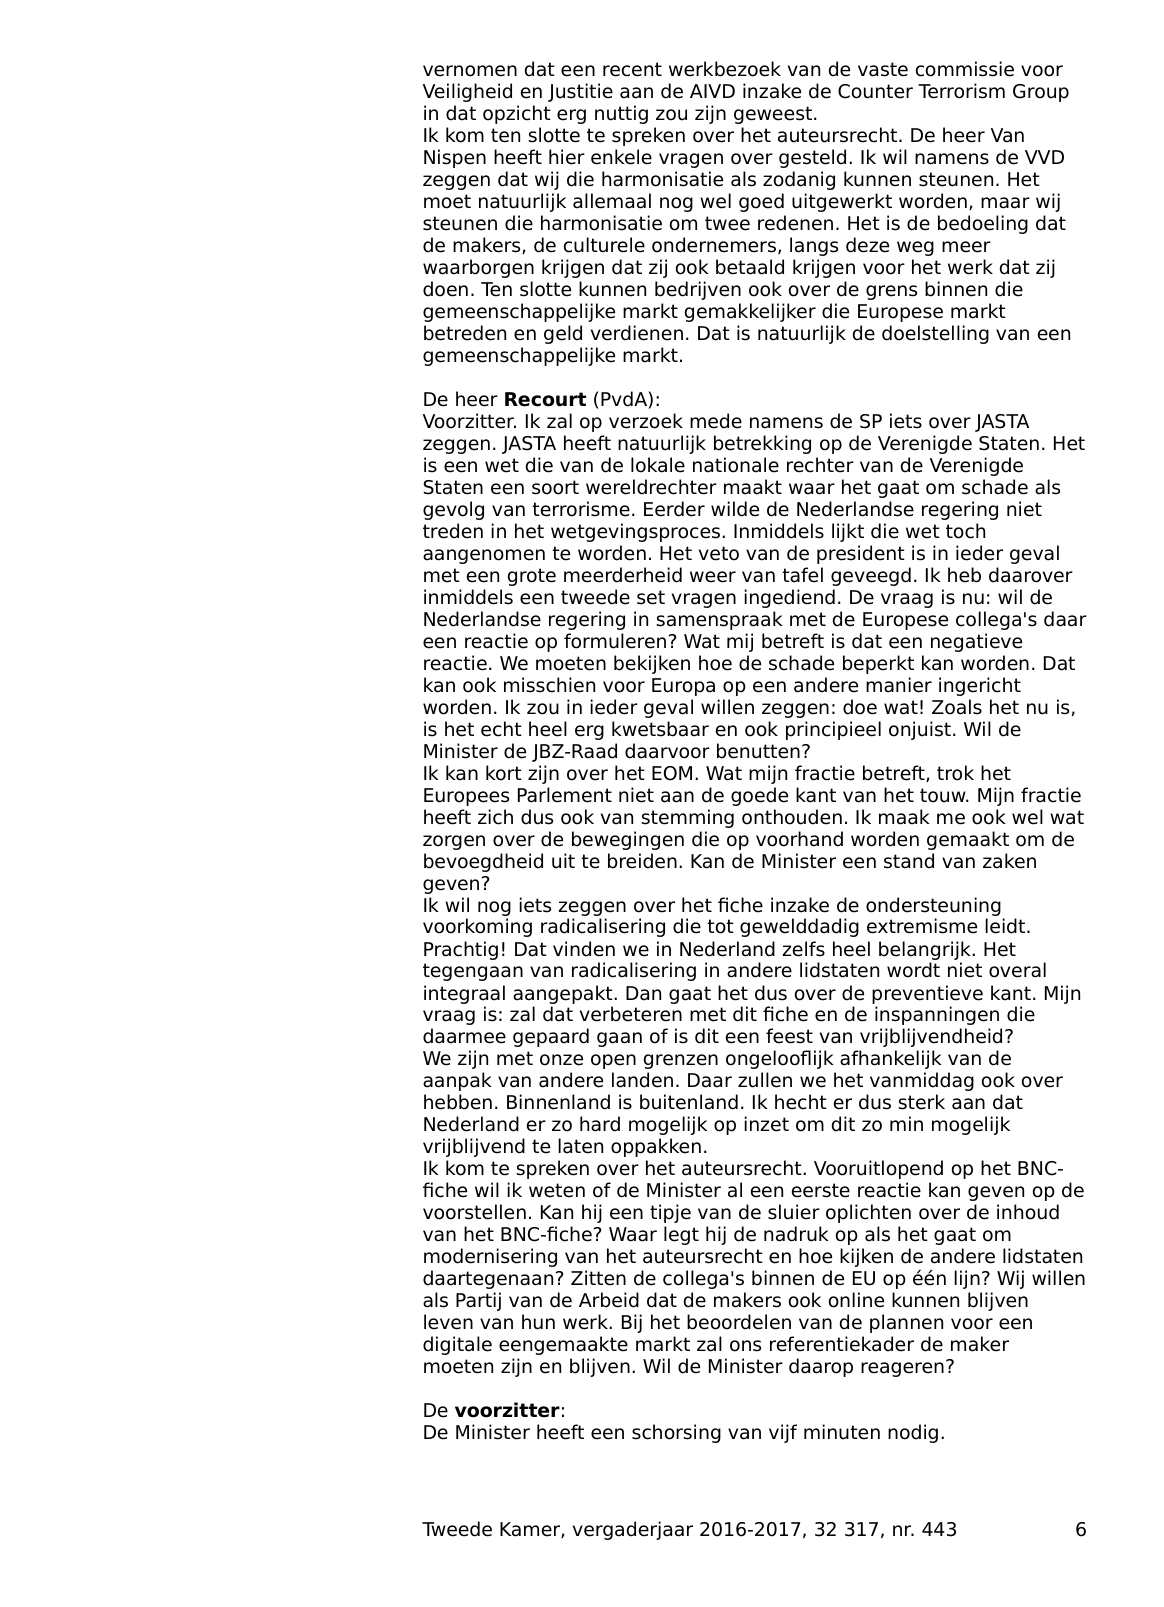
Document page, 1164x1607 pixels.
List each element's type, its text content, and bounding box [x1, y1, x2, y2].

text We zijn met onze open grenzen ongelooflijk afhankelijk van de aanpak van andere landen. Daar zullen we het vanmiddag ook over hebben. Binnenland is buitenland. Ik hecht er dus sterk aan dat Nederland er zo hard mogelijk op inzet om dit zo min mogelijk vrijblijvend te laten oppakken. [422, 1048, 1087, 1158]
text Ik kan kort zijn over het EOM. Wat mijn fractie betreft, trok het Europees Parlement niet aan de goede kant van het touw. Mijn fractie heeft zich dus ook van stemming onthouden. Ik maak me ook wel wat zorgen over de bewegingen die op voorhand worden gemaakt om de bevoegdheid uit te breiden. Kan de Minister een stand van zaken geven? [422, 763, 1087, 894]
text Voorzitter. Ik zal op verzoek mede namens de SP iets over JASTA zeggen. JASTA heeft natuurlijk betrekking op de Verenigde Staten. Het is een wet die van de lokale nationale rechter van de Verenigde Staten een soort wereldrechter maakt waar het gaat om schade als gevolg van terrorisme. Eerder wilde de Nederlandse regering niet treden in het wetgevingsproces. Inmiddels lijkt die wet toch aangenomen te worden. Het veto van de president is in ieder geval met een grote meerderheid weer van tafel geveegd. Ik heb daarover inmiddels een tweede set vragen ingediend. De vraag is nu: wil de Nederlandse regering in samenspraak met de Europese collega's daar een reactie op formuleren? Wat mij betreft is dat een negatieve reactie. We moeten bekijken hoe de schade beperkt kan worden. Dat kan ook misschien voor Europa op een andere manier ingericht worden. Ik zou in ieder geval willen zeggen: doe wat! Zoals het nu is, is het echt heel erg kwetsbaar en ook principieel onjuist. Wil de Minister de JBZ-Raad daarvoor benutten? [422, 411, 1087, 763]
text Ik wil nog iets zeggen over het fiche inzake de ondersteuning voorkoming radicalisering die tot gewelddadig extremisme leidt. Prachtig! Dat vinden we in Nederland zelfs heel belangrijk. Het tegengaan van radicalisering in andere lidstaten wordt niet overal integraal aangepakt. Dan gaat het dus over de preventieve kant. Mijn vraag is: zal dat verbeteren met dit fiche en de inspanningen die daarmee gepaard gaan of is dit een feest van vrijblijvendheid? [422, 894, 1087, 1048]
text De Minister heeft een schorsing van vijf minuten nodig. [422, 1422, 1087, 1444]
text vernomen dat een recent werkbezoek van de vaste commissie voor Veiligheid en Justitie aan de AIVD inzake de Counter Terrorism Group in dat opzicht erg nuttig zou zijn geweest. [422, 59, 1087, 125]
text Ik kom te spreken over het auteursrecht. Vooruitlopend op het BNC-fiche wil ik weten of de Minister al een eerste reactie kan geven op de voorstellen. Kan hij een tipje van de sluier oplichten over de inhoud van het BNC-fiche? Waar legt hij de nadruk op als het gaat om modernisering van het auteursrecht en hoe kijken de andere lidstaten daartegenaan? Zitten de collega's binnen de EU op één lijn? Wij willen als Partij van de Arbeid dat de makers ook online kunnen blijven leven van hun werk. Bij het beoordelen van de plannen voor een digitale eengemaakte markt zal ons referentiekader de maker moeten zijn en blijven. Wil de Minister daarop reageren? [422, 1158, 1087, 1378]
text De heer Recourt (PvdA): [422, 389, 1087, 411]
text De voorzitter: [422, 1400, 1087, 1422]
text Ik kom ten slotte te spreken over het auteursrecht. De heer Van Nispen heeft hier enkele vragen over gesteld. Ik wil namens de VVD zeggen dat wij die harmonisatie als zodanig kunnen steunen. Het moet natuurlijk allemaal nog wel goed uitgewerkt worden, maar wij steunen die harmonisatie om twee redenen. Het is de bedoeling dat de makers, de culturele ondernemers, langs deze weg meer waarborgen krijgen dat zij ook betaald krijgen voor het werk dat zij doen. Ten slotte kunnen bedrijven ook over de grens binnen die gemeenschappelijke markt gemakkelijker die Europese markt betreden en geld verdienen. Dat is natuurlijk de doelstelling van een gemeenschappelijke markt. [422, 125, 1087, 367]
